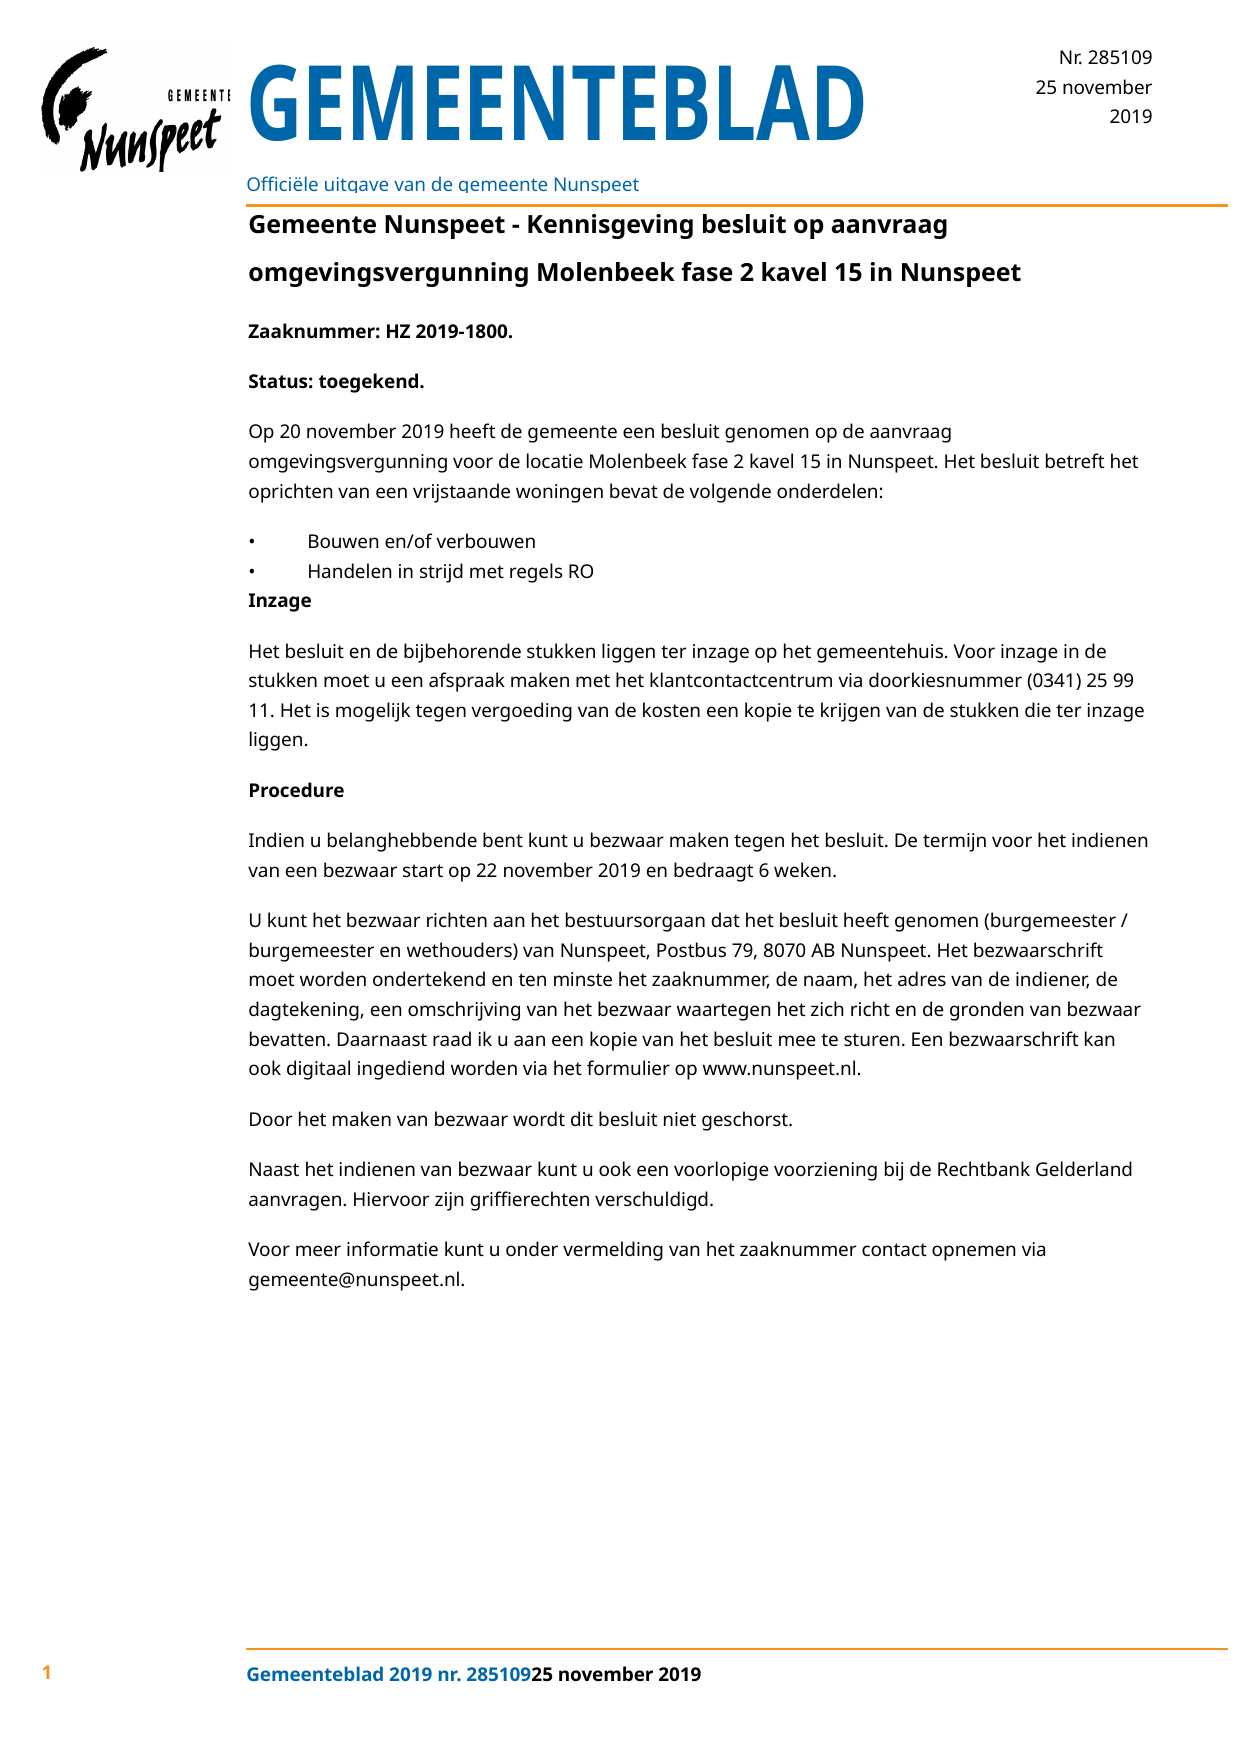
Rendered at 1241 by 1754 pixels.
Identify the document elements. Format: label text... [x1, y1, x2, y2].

text Naast het indienen van bezwaar kunt u ook een voorlopige voorziening bij de Rechtbank Gelderland aanvragen. Hiervoor zijn griffierechten verschuldigd. [248, 1156, 1152, 1212]
text Procedure [248, 777, 1152, 803]
text Door het maken van bezwaar wordt dit besluit niet geschorst. [248, 1106, 1152, 1132]
text Status: toegekend. [248, 368, 1152, 394]
text Op 20 november 2019 heeft de gemeente een besluit genomen op de aanvraag omgevingsvergunning voor de locatie Molenbeek fase 2 kavel 15 in Nunspeet. Het besluit betreft het oprichten van een vrijstaande woningen bevat de volgende onderdelen: [248, 419, 1152, 504]
text U kunt het bezwaar richten aan het bestuursorgaan dat het besluit heeft genomen (burgemeester / burgemeester en wethouders) van Nunspeet, Postbus 79, 8070 AB Nunspeet. Het bezwaarschrift moet worden ondertekend en ten minste het zaaknummer, de naam, het adres van de indiener, de dagtekening, een omschrijving van het bezwaar waartegen het zich richt en de gronden van bezwaar bevatten. Daarnaast raad ik u aan een kopie van het besluit mee te sturen. Een bezwaarschrift kan ook digitaal ingediend worden via het formulier op www.nunspeet.nl. [248, 907, 1152, 1081]
list Handelen in strijd met regels RO [248, 558, 1152, 584]
text Indien u belanghebbende bent kunt u bezwaar maken tegen het besluit. De termijn voor het indienen van een bezwaar start op 22 november 2019 en bedraagt 6 weken. [248, 827, 1152, 883]
picture [41, 47, 231, 172]
text Zaaknummer: HZ 2019-1800. [248, 318, 1152, 344]
text Inzage [248, 587, 1152, 613]
text Gemeente Nunspeet - Kennisgeving besluit op aanvraag omgevingsvergunning Molenbeek fase 2 kavel 15 in Nunspeet [248, 207, 1152, 288]
text Voor meer informatie kunt u onder vermelding van het zaaknummer contact opnemen via gemeente@nunspeet.nl. [248, 1236, 1152, 1292]
list Bouwen en/of verbouwen [248, 528, 1152, 554]
text Het besluit en de bijbehorende stukken liggen ter inzage op het gemeentehuis. Voor inzage in de stukken moet u een afspraak maken met het klantcontactcentrum via doorkiesnummer (0341) 25 99 11. Het is mogelijk tegen vergoeding van de kosten een kopie te krijgen van de stukken die ter inzage liggen. [248, 638, 1152, 752]
